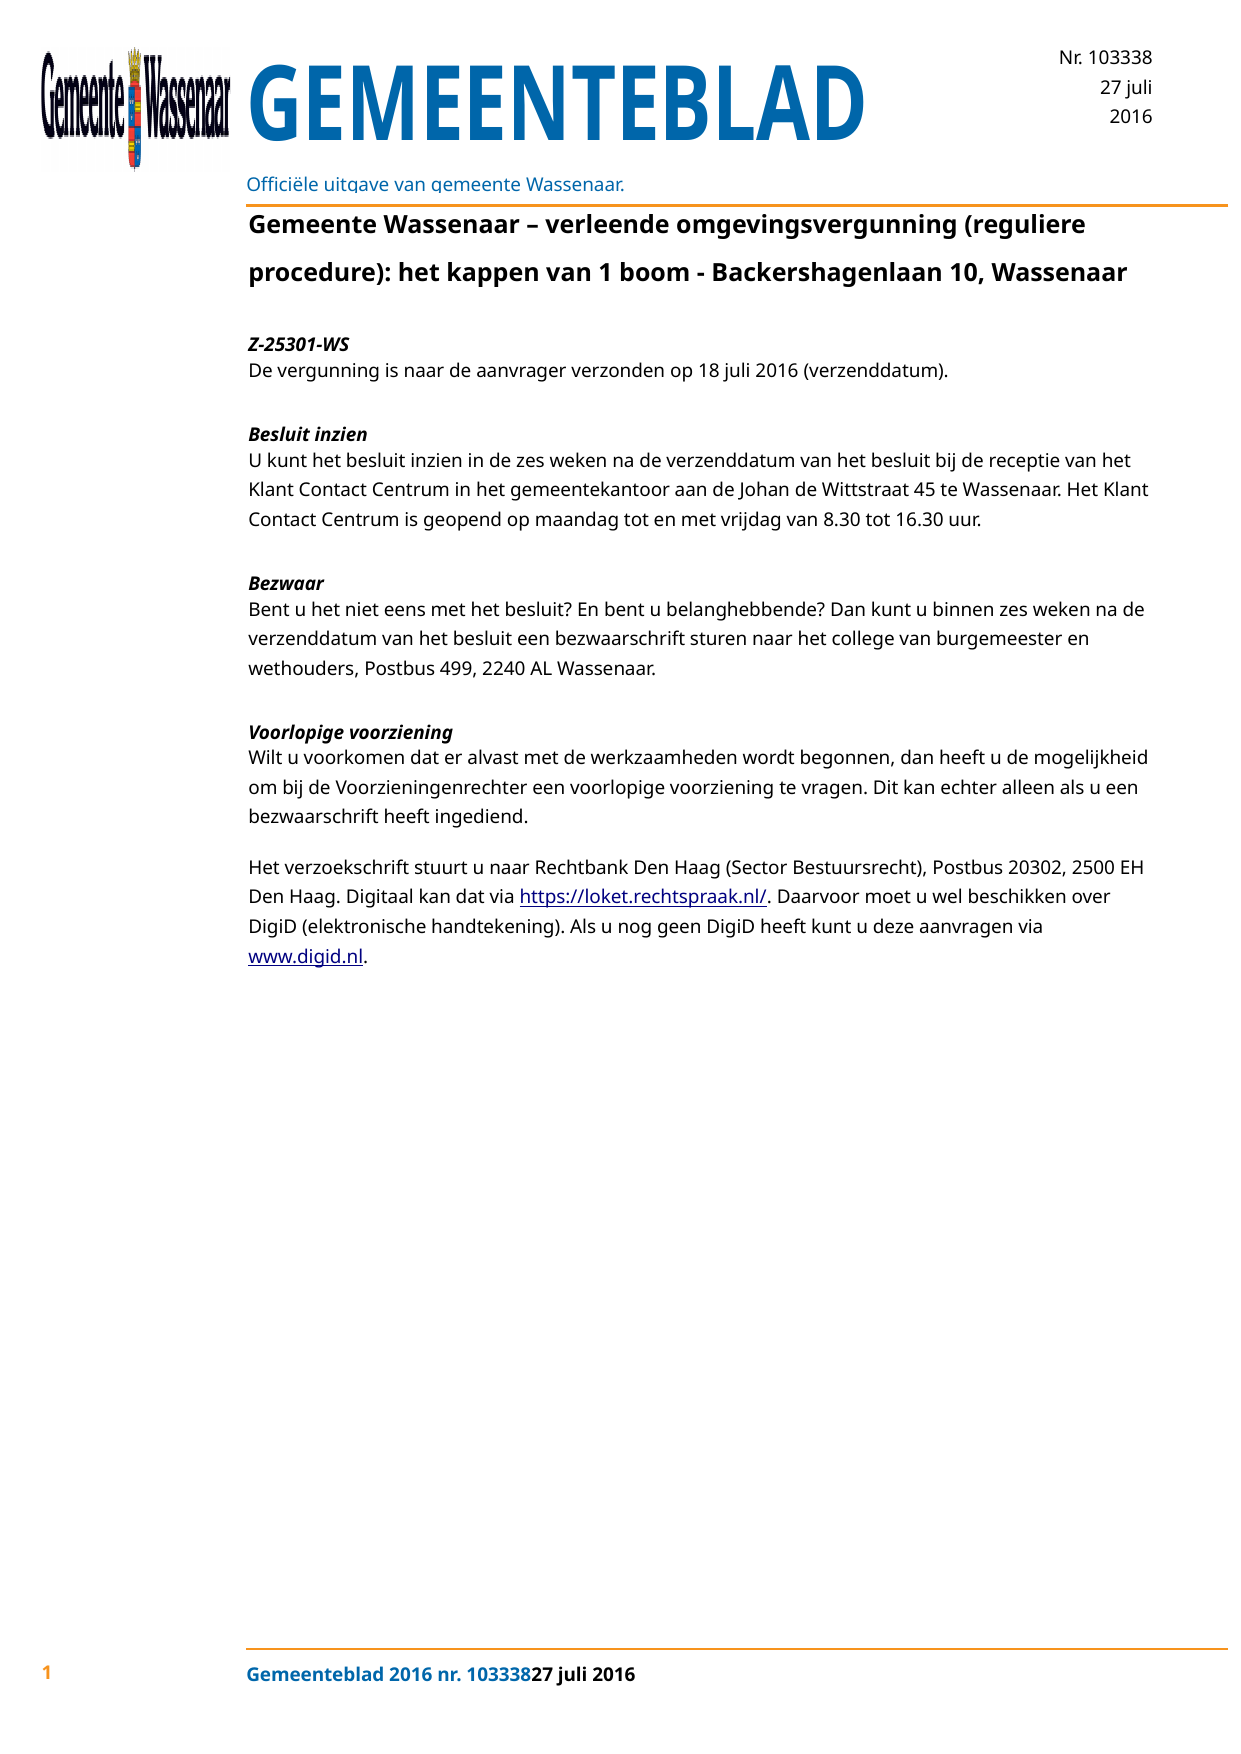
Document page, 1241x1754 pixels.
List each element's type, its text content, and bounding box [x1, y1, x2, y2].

text Wilt u voorkomen dat er alvast met de werkzaamheden wordt begonnen, dan heeft u de mogelijkheid om bij de Voorzieningenrechter een voorlopige voorziening te vragen. Dit kan echter alleen als u een bezwaarschrift heeft ingediend. [248, 744, 1152, 829]
text Gemeente Wassenaar – verleende omgevingsvergunning (reguliere procedure): het kappen van 1 boom - Backershagenlaan 10, Wassenaar [248, 207, 1152, 288]
text Voorlopige voorziening [248, 719, 1152, 744]
text U kunt het besluit inzien in de zes weken na de verzenddatum van het besluit bij de receptie van het Klant Contact Centrum in het gemeentekantoor aan de Johan de Wittstraat 45 te Wassenaar. Het Klant Contact Centrum is geopend op maandag tot en met vrijdag van 8.30 tot 16.30 uur. [248, 447, 1152, 532]
text Besluit inzien [248, 421, 1152, 447]
picture [41, 47, 231, 172]
text De vergunning is naar de aanvrager verzonden op 18 juli 2016 (verzenddatum). [248, 357, 1152, 383]
text Bent u het niet eens met het besluit? En bent u belanghebbende? Dan kunt u binnen zes weken na de verzenddatum van het besluit een bezwaarschrift sturen naar het college van burgemeester en wethouders, Postbus 499, 2240 AL Wassenaar. [248, 596, 1152, 681]
text Bezwaar [248, 570, 1152, 596]
text Het verzoekschrift stuurt u naar Rechtbank Den Haag (Sector Bestuursrecht), Postbus 20302, 2500 EH Den Haag. Digitaal kan dat via https://loket.rechtspraak.nl/. Daarvoor moet u wel beschikken over DigiD (elektronische handtekening). Als u nog geen DigiD heeft kunt u deze aanvragen via www.digid.nl. [248, 854, 1152, 969]
text Z-25301-WS [248, 331, 1152, 357]
